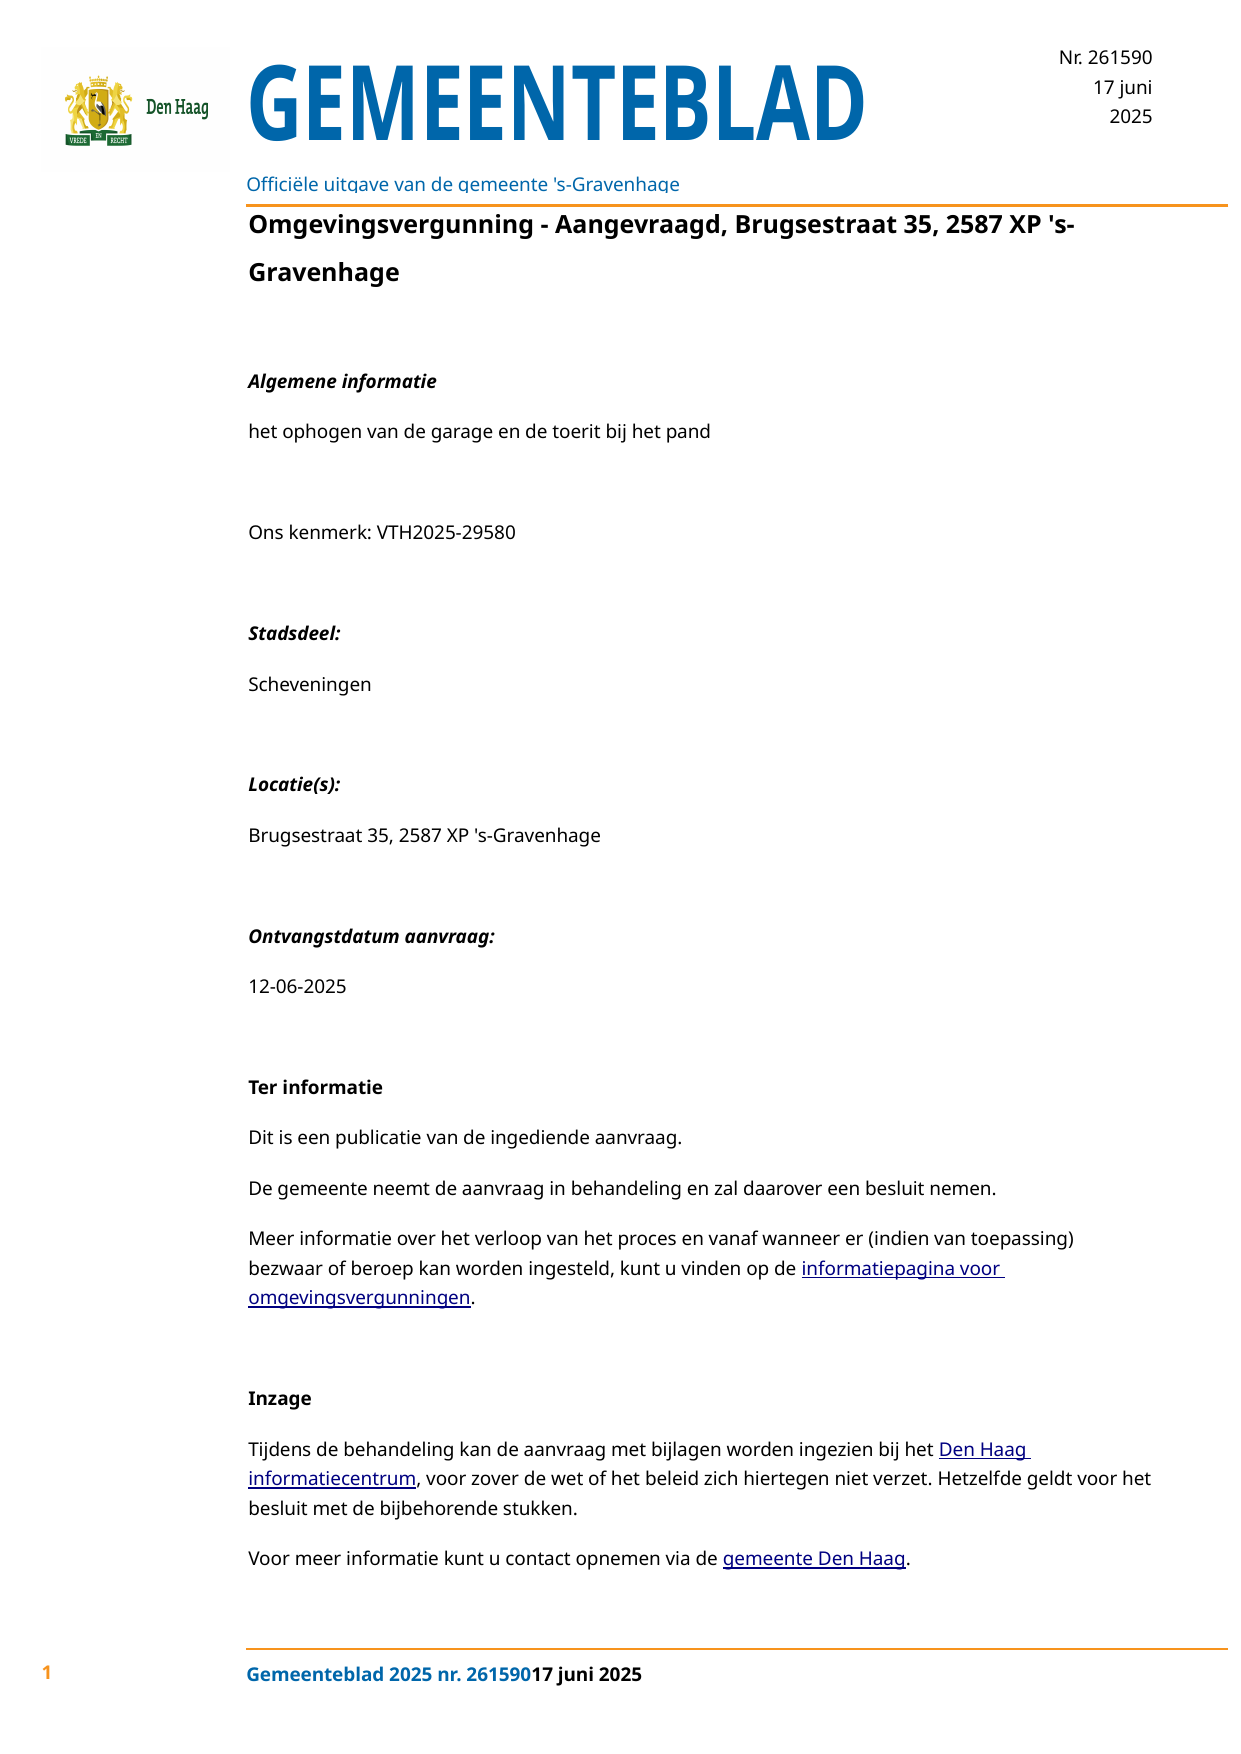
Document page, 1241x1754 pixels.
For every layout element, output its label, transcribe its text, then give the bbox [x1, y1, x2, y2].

text Brugsestraat 35, 2587 XP 's-Gravenhage [248, 822, 1152, 848]
text Algemene informatie [248, 368, 1152, 394]
text Stadsdeel: [248, 620, 1152, 646]
text De gemeente neemt de aanvraag in behandeling en zal daarover een besluit nemen. [248, 1175, 1152, 1201]
text Locatie(s): [248, 772, 1152, 797]
text Meer informatie over het verloop van het proces en vanaf wanneer er (indien van toepassing) bezwaar of beroep kan worden ingesteld, kunt u vinden op de informatiepagina voor omgevingsvergunningen. [248, 1225, 1152, 1310]
text Ontvangstdatum aanvraag: [248, 923, 1152, 949]
text Dit is een publicatie van de ingediende aanvraag. [248, 1124, 1152, 1150]
text 12-06-2025 [248, 973, 1152, 999]
text Ter informatie [248, 1074, 1152, 1100]
text Voor meer informatie kunt u contact opnemen via de gemeente Den Haag. [248, 1545, 1152, 1571]
text Inzage [248, 1385, 1152, 1411]
picture [41, 47, 231, 172]
text Omgevingsvergunning - Aangevraagd, Brugsestraat 35, 2587 XP 's-Gravenhage [248, 207, 1152, 288]
text Scheveningen [248, 671, 1152, 697]
text Tijdens de behandeling kan de aanvraag met bijlagen worden ingezien bij het Den Haag informatiecentrum, voor zover de wet of het beleid zich hiertegen niet verzet. Hetzelfde geldt voor het besluit met de bijbehorende stukken. [248, 1436, 1152, 1521]
text Ons kenmerk: VTH2025-29580 [248, 519, 1152, 545]
text het ophogen van de garage en de toerit bij het pand [248, 419, 1152, 444]
